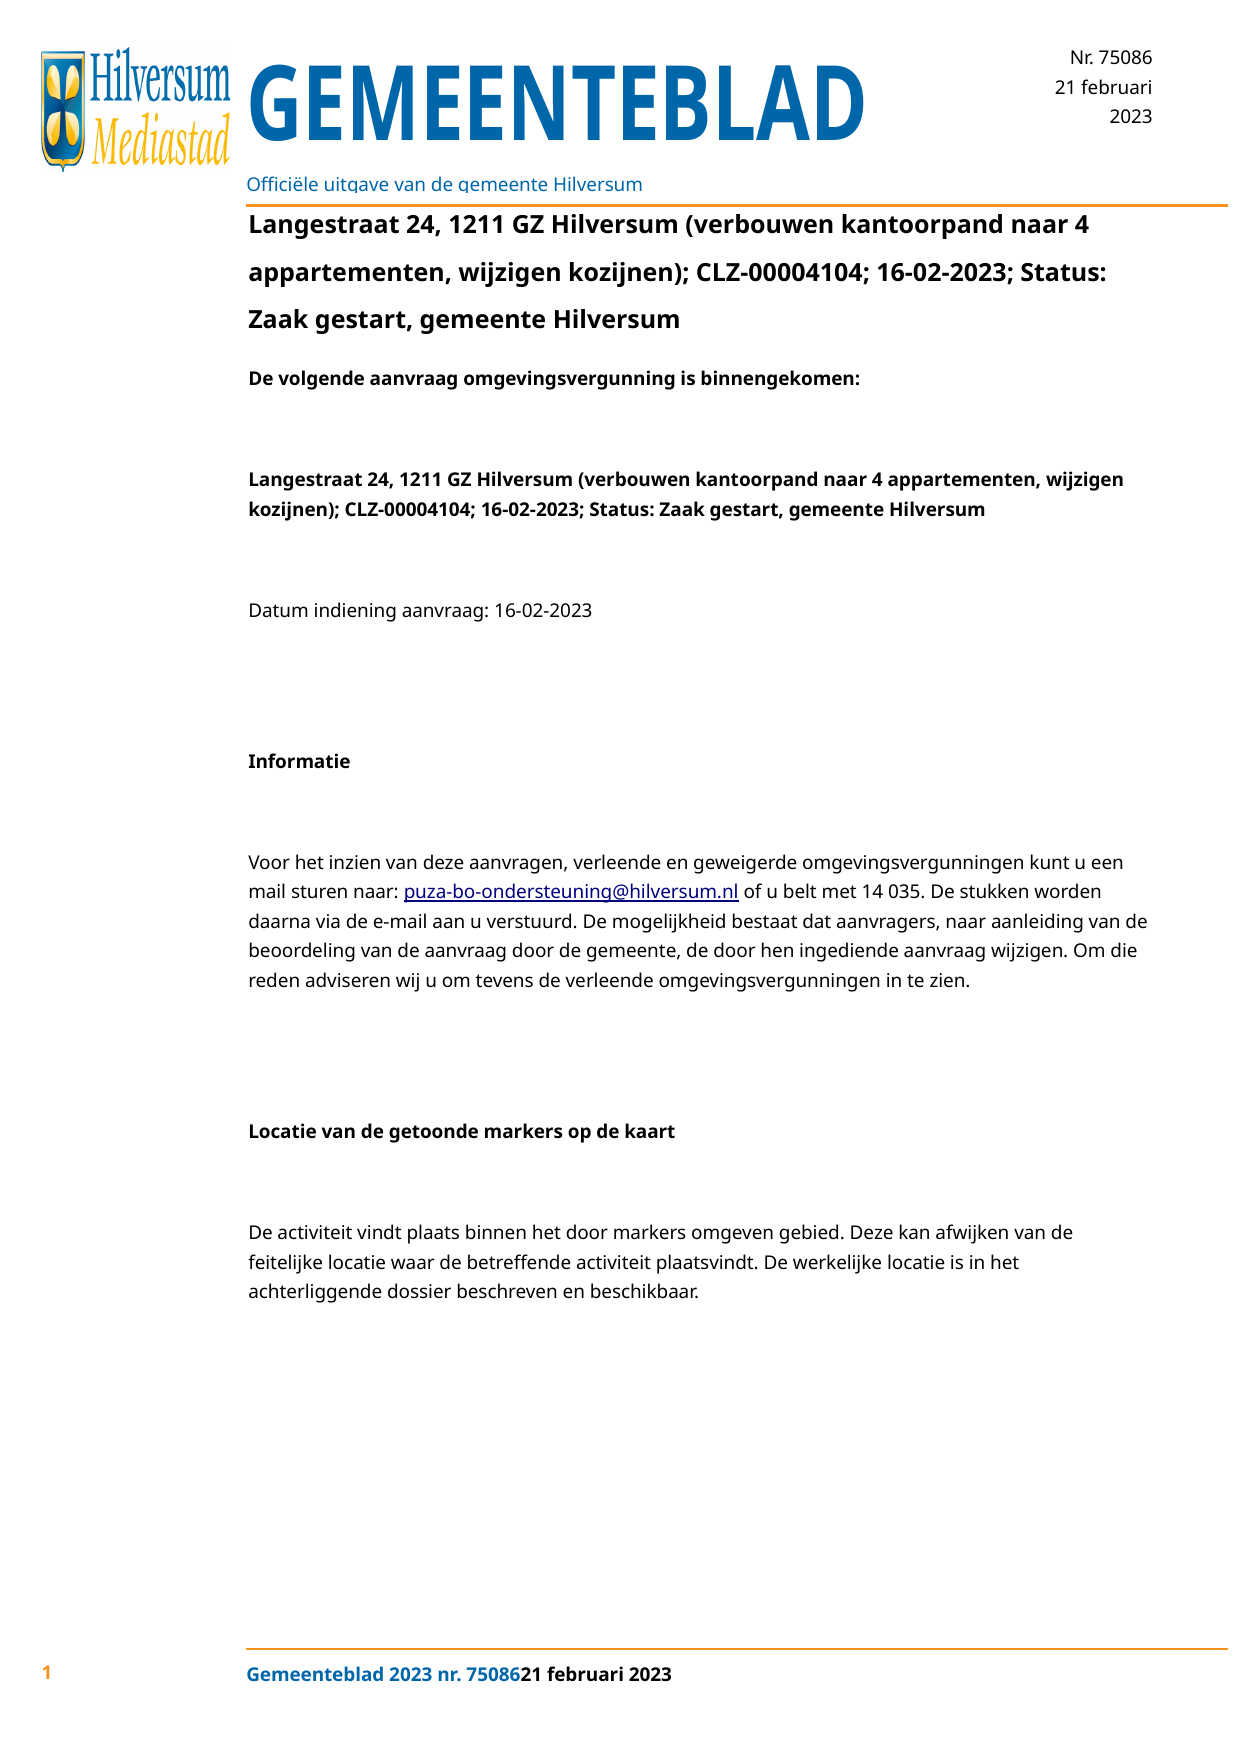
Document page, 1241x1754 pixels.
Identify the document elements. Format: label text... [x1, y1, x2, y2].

text Informatie [248, 748, 1152, 774]
picture [41, 47, 231, 172]
text Voor het inzien van deze aanvragen, verleende en geweigerde omgevingsvergunningen kunt u een mail sturen naar: puza-bo-ondersteuning@hilversum.nl of u belt met 14 035. De stukken worden daarna via de e-mail aan u verstuurd. De mogelijkheid bestaat dat aanvragers, naar aanleiding van de beoordeling van de aanvraag door de gemeente, de door hen ingediende aanvraag wijzigen. Om die reden adviseren wij u om tevens de verleende omgevingsvergunningen in te zien. [248, 849, 1152, 993]
text Datum indiening aanvraag: 16-02-2023 [248, 597, 1152, 622]
text Langestraat 24, 1211 GZ Hilversum (verbouwen kantoorpand naar 4 appartementen, wijzigen kozijnen); CLZ-00004104; 16-02-2023; Status: Zaak gestart, gemeente Hilversum [248, 207, 1152, 336]
text Locatie van de getoonde markers op de kaart [248, 1118, 1152, 1144]
text De activiteit vindt plaats binnen het door markers omgeven gebied. Deze kan afwijken van de feitelijke locatie waar de betreffende activiteit plaatsvindt. De werkelijke locatie is in het achterliggende dossier beschreven en beschikbaar. [248, 1219, 1152, 1304]
text Langestraat 24, 1211 GZ Hilversum (verbouwen kantoorpand naar 4 appartementen, wijzigen kozijnen); CLZ-00004104; 16-02-2023; Status: Zaak gestart, gemeente Hilversum [248, 466, 1152, 522]
text De volgende aanvraag omgevingsvergunning is binnengekomen: [248, 366, 1152, 391]
